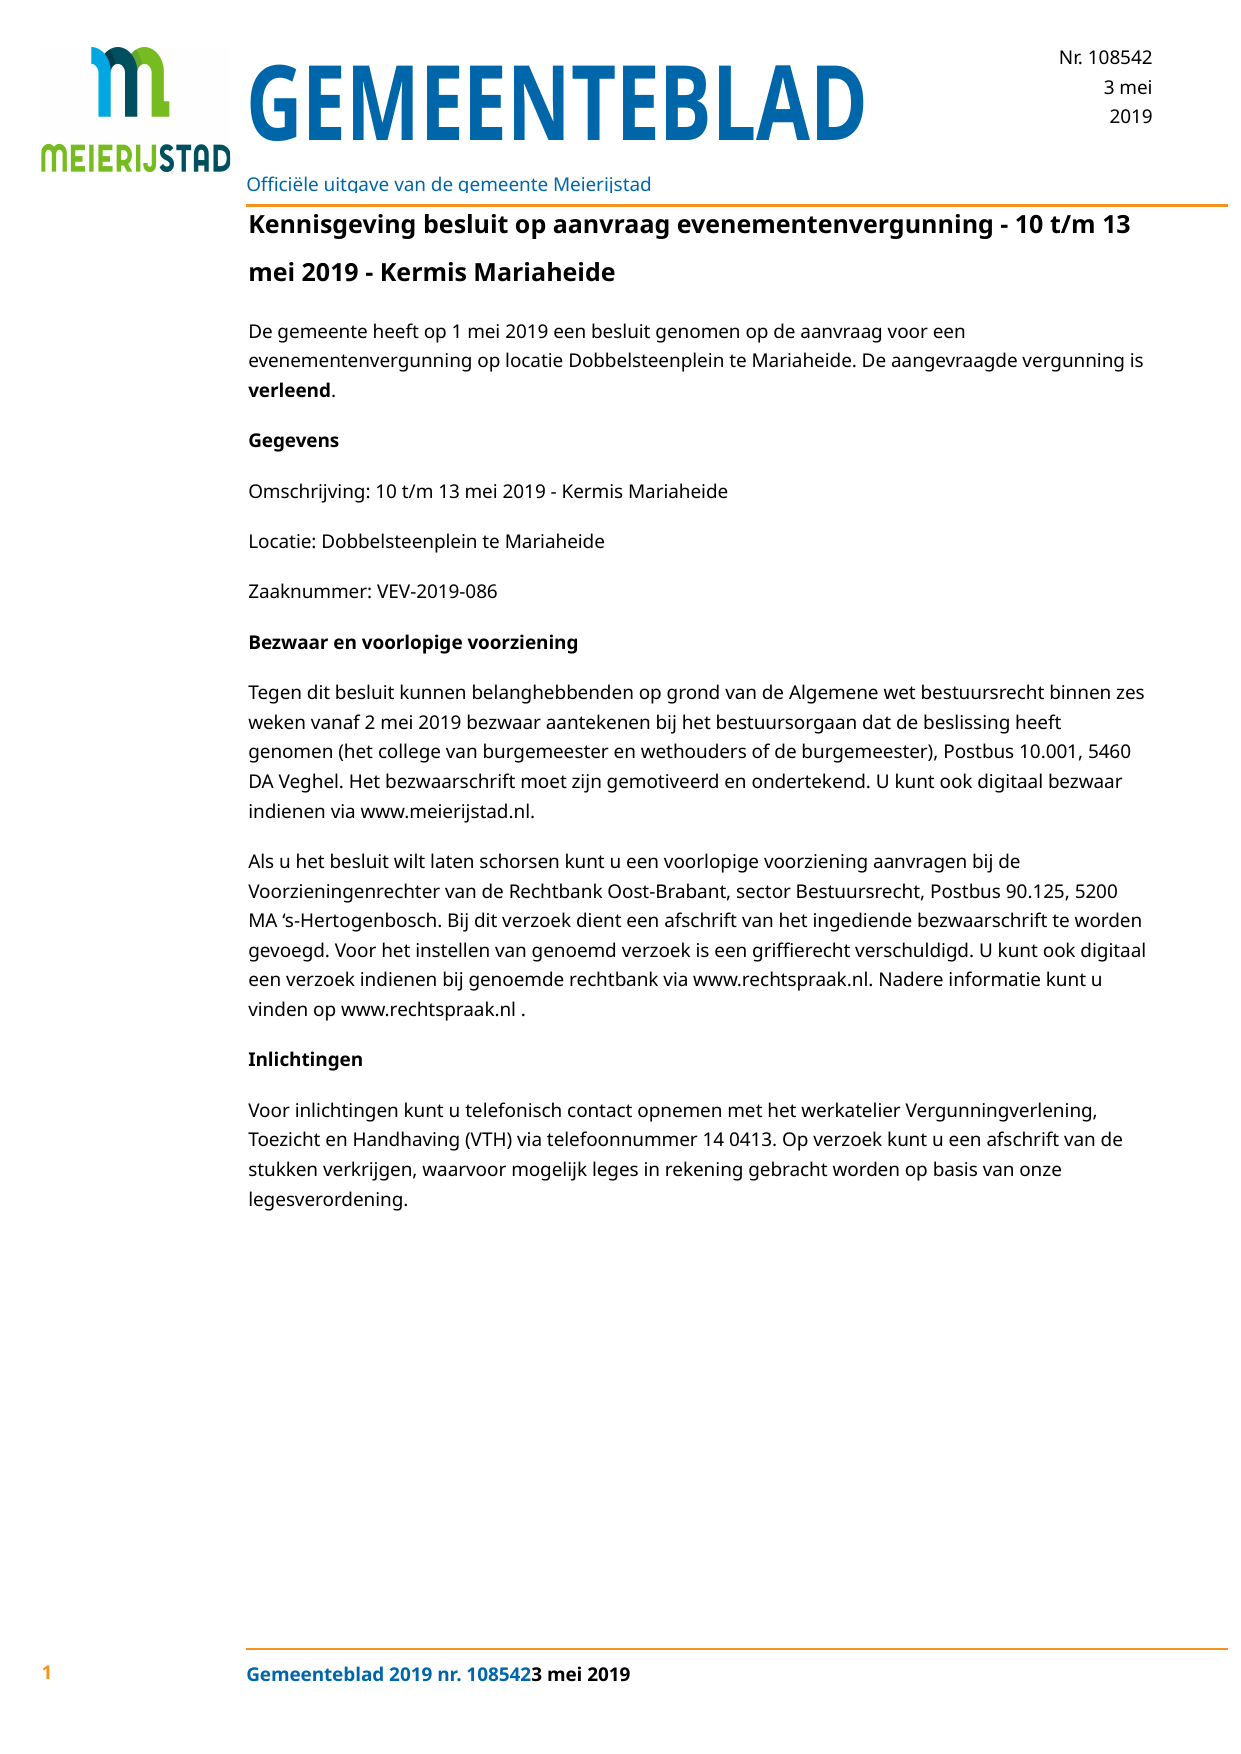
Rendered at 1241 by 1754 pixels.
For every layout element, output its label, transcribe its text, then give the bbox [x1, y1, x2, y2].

text Gegevens [248, 427, 1152, 453]
text Inlichtingen [248, 1047, 1152, 1072]
picture [41, 47, 231, 172]
text Bezwaar en voorlopige voorziening [248, 629, 1152, 655]
text Als u het besluit wilt laten schorsen kunt u een voorlopige voorziening aanvragen bij de Voorzieningenrechter van de Rechtbank Oost-Brabant, sector Bestuursrecht, Postbus 90.125, 5200 MA ‘s-Hertogenbosch. Bij dit verzoek dient een afschrift van het ingediende bezwaarschrift te worden gevoegd. Voor het instellen van genoemd verzoek is een griffierecht verschuldigd. U kunt ook digitaal een verzoek indienen bij genoemde rechtbank via www.rechtspraak.nl. Nadere informatie kunt u vinden op www.rechtspraak.nl . [248, 848, 1152, 1022]
text Zaaknummer: VEV-2019-086 [248, 579, 1152, 604]
text Tegen dit besluit kunnen belanghebbenden op grond van de Algemene wet bestuursrecht binnen zes weken vanaf 2 mei 2019 bezwaar aantekenen bij het bestuursorgaan dat de beslissing heeft genomen (het college van burgemeester en wethouders of de burgemeester), Postbus 10.001, 5460 DA Veghel. Het bezwaarschrift moet zijn gemotiveerd en ondertekend. U kunt ook digitaal bezwaar indienen via www.meierijstad.nl. [248, 679, 1152, 824]
text Voor inlichtingen kunt u telefonisch contact opnemen met het werkatelier Vergunningverlening, Toezicht en Handhaving (VTH) via telefoonnummer 14 0413. Op verzoek kunt u een afschrift van de stukken verkrijgen, waarvoor mogelijk leges in rekening gebracht worden op basis van onze legesverordening. [248, 1097, 1152, 1212]
text Kennisgeving besluit op aanvraag evenementenvergunning - 10 t/m 13 mei 2019 - Kermis Mariaheide [248, 207, 1152, 288]
text Omschrijving: 10 t/m 13 mei 2019 - Kermis Mariaheide [248, 478, 1152, 504]
text Locatie: Dobbelsteenplein te Mariaheide [248, 528, 1152, 554]
text De gemeente heeft op 1 mei 2019 een besluit genomen op de aanvraag voor een evenementenvergunning op locatie Dobbelsteenplein te Mariaheide. De aangevraagde vergunning is verleend. [248, 318, 1152, 403]
